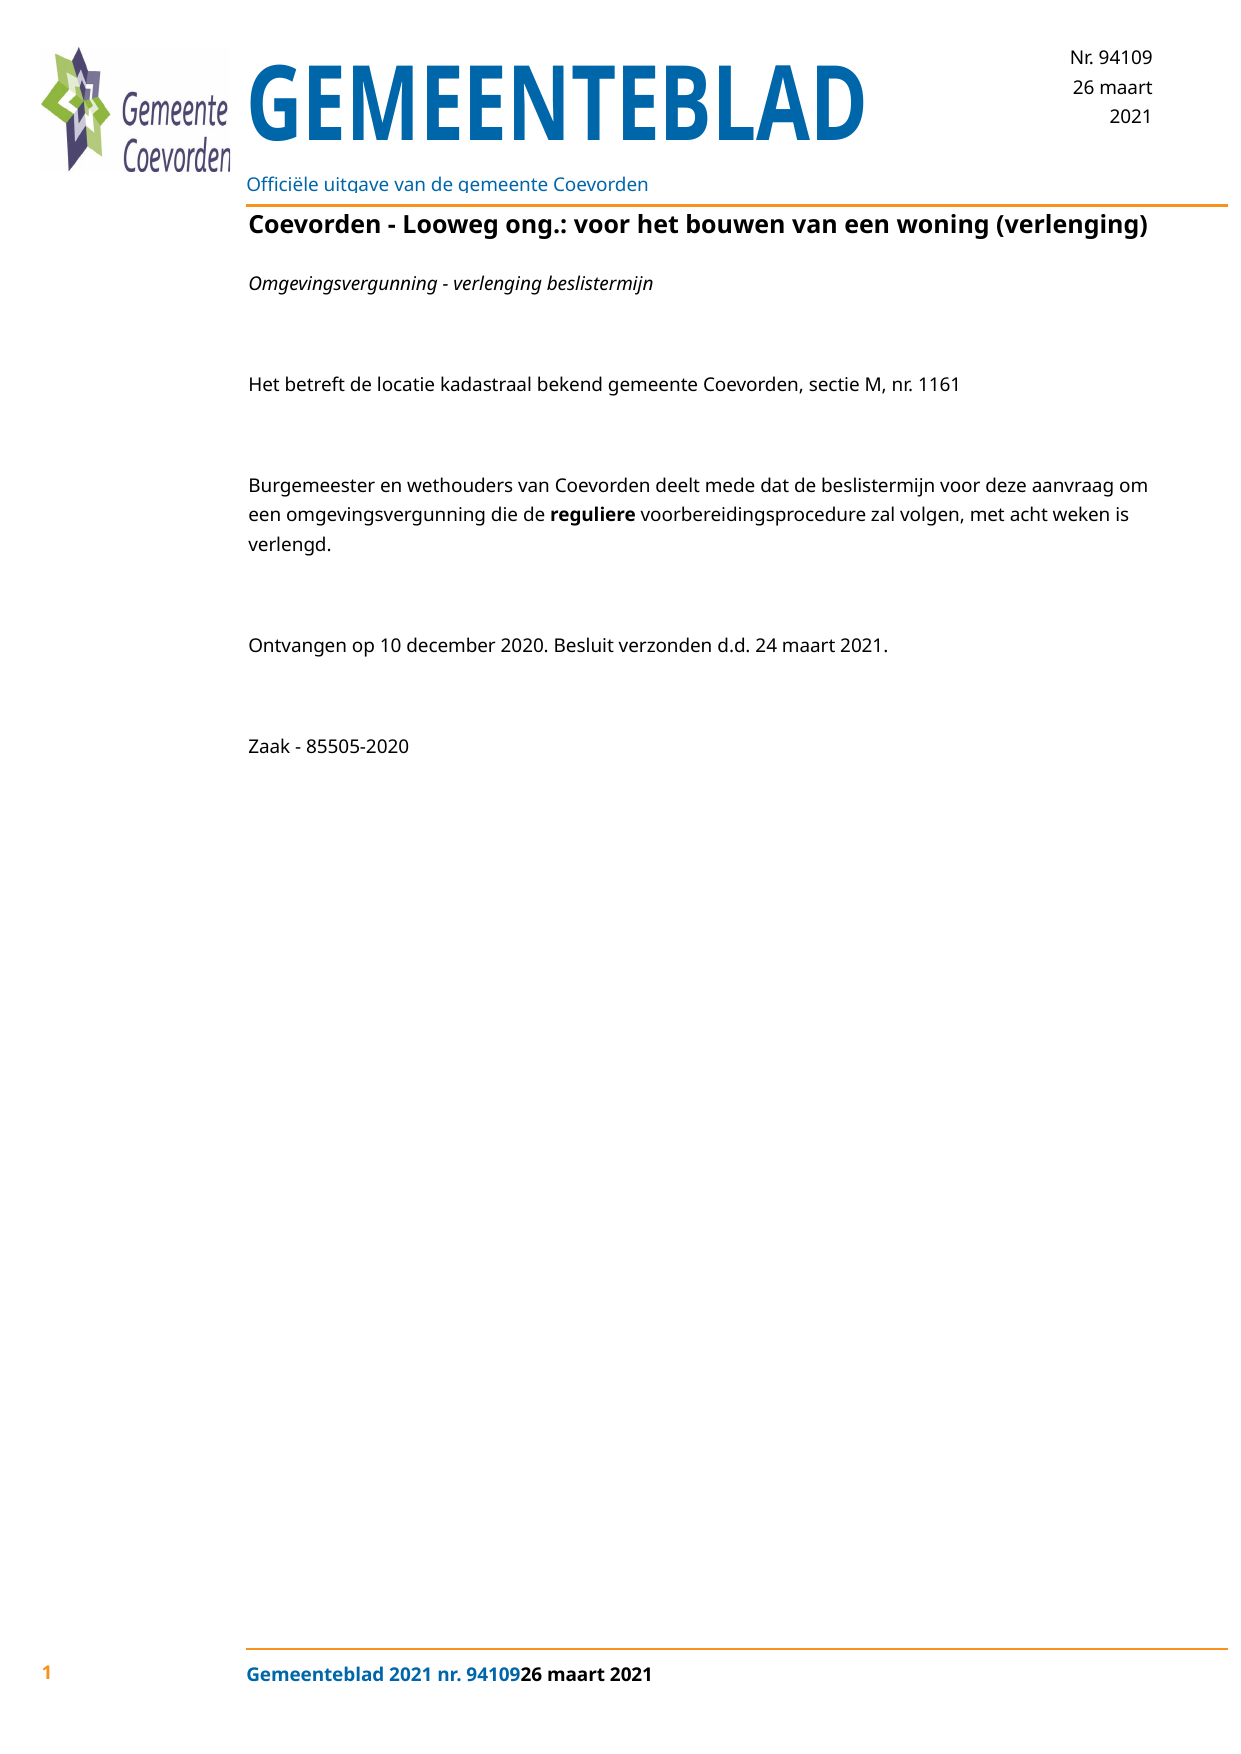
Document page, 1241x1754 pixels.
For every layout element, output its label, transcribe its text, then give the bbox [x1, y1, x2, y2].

text Omgevingsvergunning - verlenging beslistermijn [248, 270, 1152, 296]
picture [41, 47, 231, 172]
text Ontvangen op 10 december 2020. Besluit verzonden d.d. 24 maart 2021. [248, 632, 1152, 658]
text Zaak - 85505-2020 [248, 733, 1152, 758]
text Het betreft de locatie kadastraal bekend gemeente Coevorden, sectie M, nr. 1161 [248, 371, 1152, 397]
text Burgemeester en wethouders van Coevorden deelt mede dat de beslistermijn voor deze aanvraag om een omgevingsvergunning die de reguliere voorbereidingsprocedure zal volgen, met acht weken is verlengd. [248, 472, 1152, 557]
text Coevorden - Looweg ong.: voor het bouwen van een woning (verlenging) [248, 207, 1152, 241]
